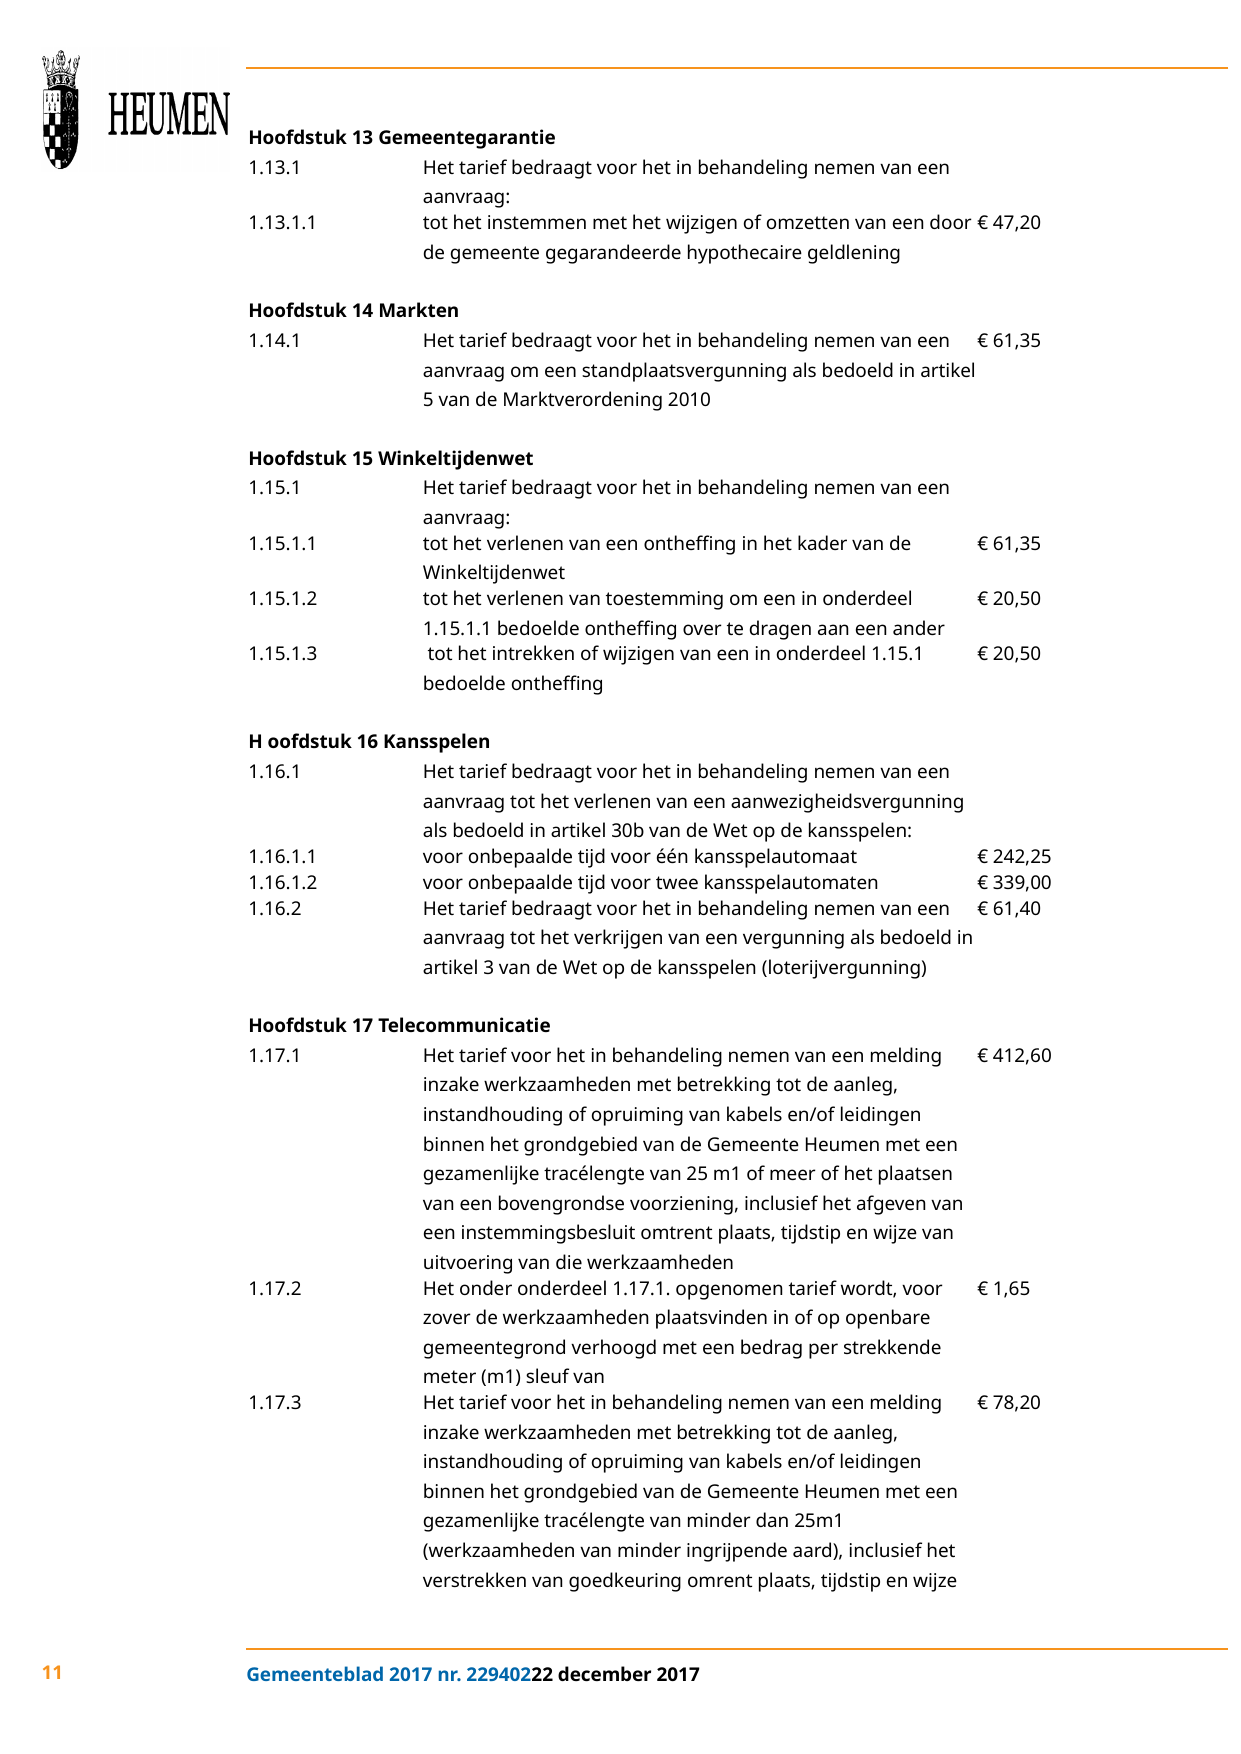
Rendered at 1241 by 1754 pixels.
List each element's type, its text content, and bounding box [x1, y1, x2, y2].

table_header [977, 154, 1152, 209]
table_header € 61,35 [977, 327, 1152, 412]
table_cell 1.16.1.2 [248, 869, 423, 895]
table_cell € 242,25 [977, 843, 1152, 869]
table_cell 1.16.1.1 [248, 843, 423, 869]
table_cell tot het intrekken of wijzigen van een in onderdeel 1.15.1 bedoelde ontheffing [423, 641, 977, 696]
table_cell 1.15.1.3 [248, 641, 423, 696]
text H oofdstuk 16 Kansspelen [248, 729, 1152, 754]
table_cell € 78,20 [977, 1389, 1152, 1593]
table_cell Het tarief bedraagt voor het in behandeling nemen van een aanvraag tot het verkrijgen van een vergunning als bedoeld in artikel 3 van de Wet op de kansspelen (loterijvergunning) [423, 895, 977, 979]
table_header 1.14.1 [248, 327, 423, 412]
table_cell 1.15.1.2 [248, 585, 423, 641]
table_cell € 20,50 [977, 585, 1152, 641]
table_cell € 61,35 [977, 530, 1152, 585]
table_header € 412,60 [977, 1042, 1152, 1275]
table_header Het tarief bedraagt voor het in behandeling nemen van een aanvraag om een standplaatsvergunning als bedoeld in artikel 5 van de Marktverordening 2010 [423, 327, 977, 412]
table_header Het tarief bedraagt voor het in behandeling nemen van een aanvraag: [423, 475, 977, 530]
text Hoofdstuk 17 Telecommunicatie [248, 1012, 1152, 1038]
table_cell 1.15.1.1 [248, 530, 423, 585]
table_cell 1.13.1.1 [248, 209, 423, 265]
table_cell € 20,50 [977, 641, 1152, 696]
table_cell tot het instemmen met het wijzigen of omzetten van een door de gemeente gegarandeerde hypothecaire geldlening [423, 209, 977, 265]
table_cell € 339,00 [977, 869, 1152, 895]
table_header 1.16.1 [248, 758, 423, 843]
table_cell Het tarief voor het in behandeling nemen van een melding inzake werkzaamheden met betrekking tot de aanleg, instandhouding of opruiming van kabels en/of leidingen binnen het grondgebied van de Gemeente Heumen met een gezamenlijke tracélengte van minder dan 25m1 (werkzaamheden van minder ingrijpende aard), inclusief het verstrekken van goedkeuring omrent plaats, tijdstip en wijze [423, 1389, 977, 1593]
table_header Het tarief voor het in behandeling nemen van een melding inzake werkzaamheden met betrekking tot de aanleg, instandhouding of opruiming van kabels en/of leidingen binnen het grondgebied van de Gemeente Heumen met een gezamenlijke tracélengte van 25 m1 of meer of het plaatsen van een bovengrondse voorziening, inclusief het afgeven van een instemmingsbesluit omtrent plaats, tijdstip en wijze van uitvoering van die werkzaamheden [423, 1042, 977, 1275]
table_header Het tarief bedraagt voor het in behandeling nemen van een aanvraag: [423, 154, 977, 209]
table_cell Het onder onderdeel 1.17.1. opgenomen tarief wordt, voor zover de werkzaamheden plaatsvinden in of op openbare gemeentegrond verhoogd met een bedrag per strekkende meter (m1) sleuf van [423, 1275, 977, 1389]
table_cell € 47,20 [977, 209, 1152, 265]
table_header Het tarief bedraagt voor het in behandeling nemen van een aanvraag tot het verlenen van een aanwezigheidsvergunning als bedoeld in artikel 30b van de Wet op de kansspelen: [423, 758, 977, 843]
table_header [977, 758, 1152, 843]
table_cell tot het verlenen van een ontheffing in het kader van de Winkeltijdenwet [423, 530, 977, 585]
picture [41, 47, 231, 172]
table_cell 1.16.2 [248, 895, 423, 979]
table_header 1.17.1 [248, 1042, 423, 1275]
table_header 1.15.1 [248, 475, 423, 530]
text Hoofdstuk 15 Winkeltijdenwet [248, 445, 1152, 471]
table_cell € 61,40 [977, 895, 1152, 979]
table_cell 1.17.3 [248, 1389, 423, 1593]
text Hoofdstuk 14 Markten [248, 297, 1152, 323]
table_cell voor onbepaalde tijd voor één kansspelautomaat [423, 843, 977, 869]
table_cell voor onbepaalde tijd voor twee kansspelautomaten [423, 869, 977, 895]
text Hoofdstuk 13 Gemeentegarantie [248, 124, 1152, 150]
table_header [977, 475, 1152, 530]
table_header 1.13.1 [248, 154, 423, 209]
table_cell 1.17.2 [248, 1275, 423, 1389]
table_cell € 1,65 [977, 1275, 1152, 1389]
table_cell tot het verlenen van toestemming om een in onderdeel 1.15.1.1 bedoelde ontheffing over te dragen aan een ander [423, 585, 977, 641]
